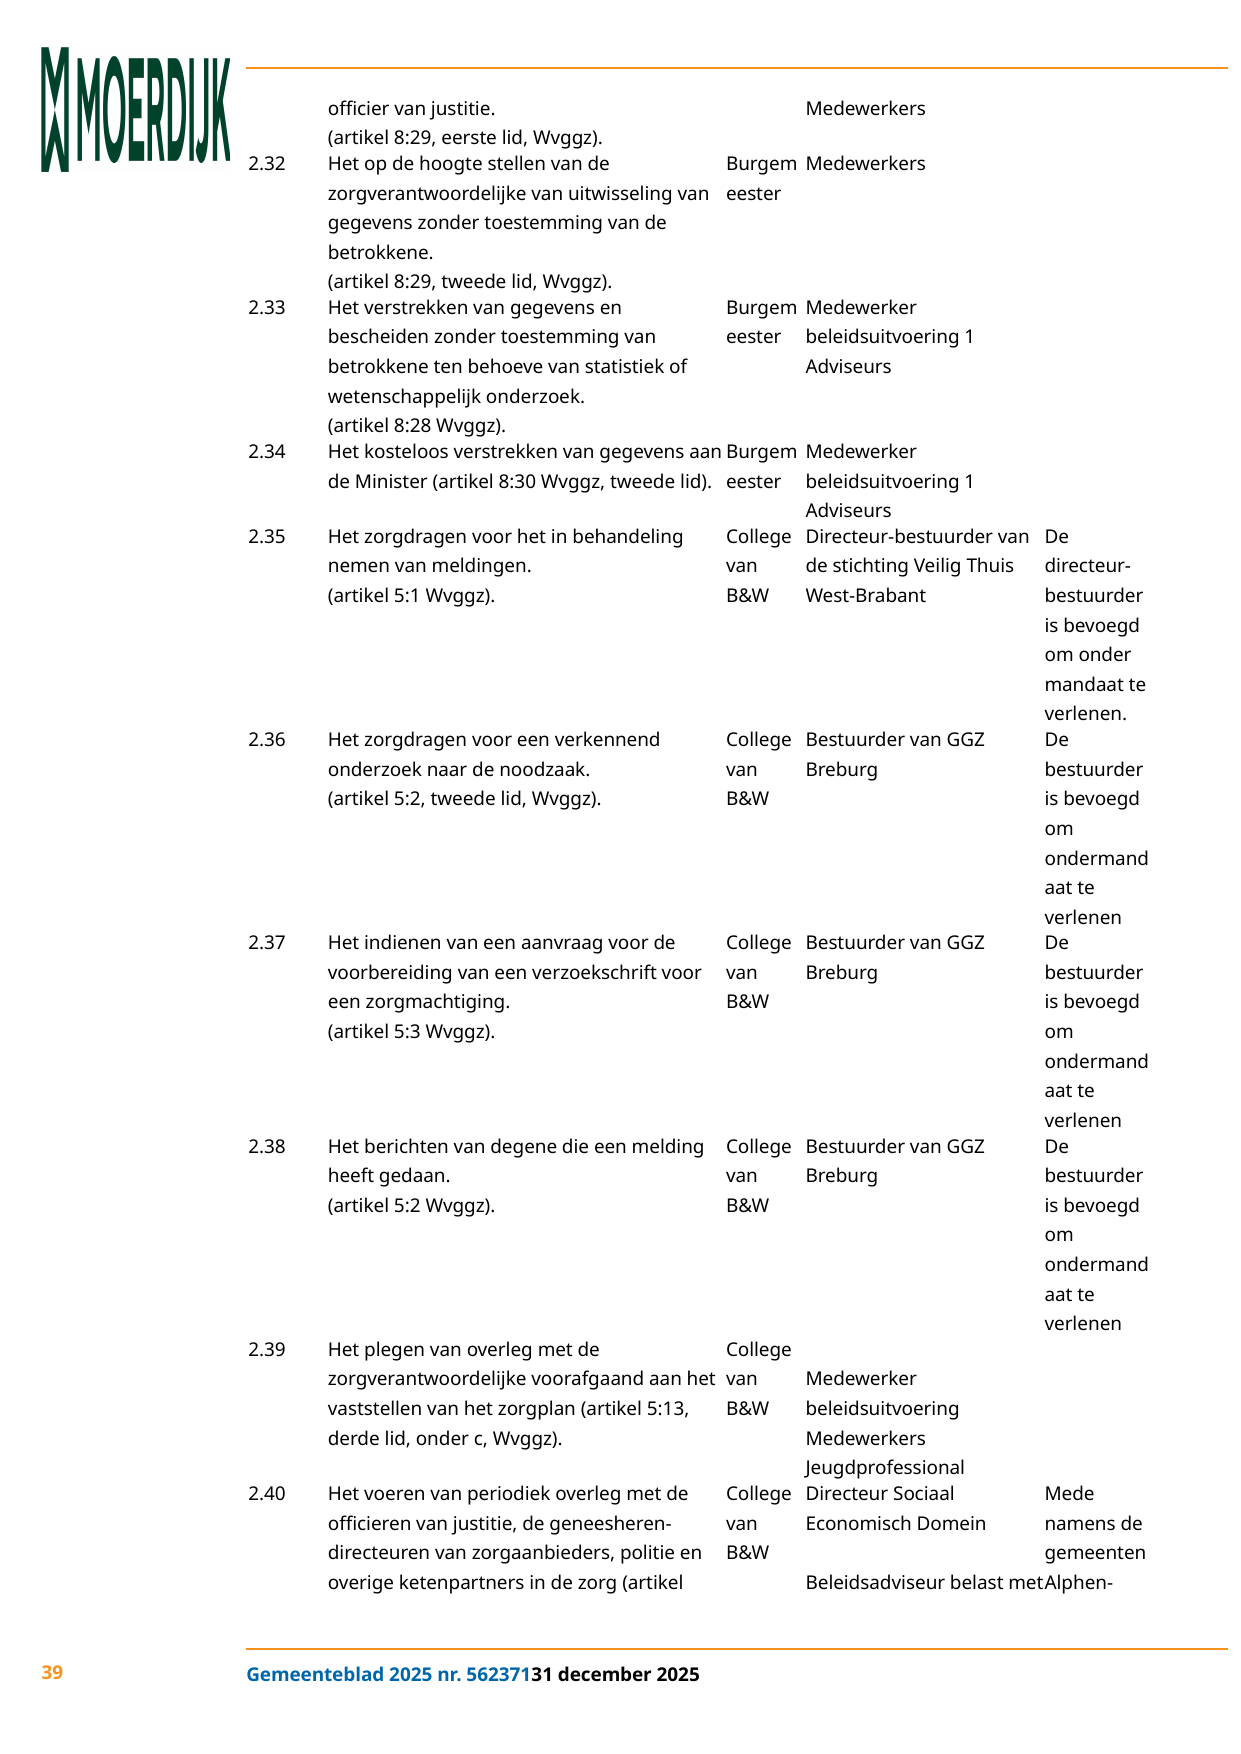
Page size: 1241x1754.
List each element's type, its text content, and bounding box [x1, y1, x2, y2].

table_cell College van B&W [726, 523, 805, 726]
table_cell Het voeren van periodiek overleg met de officieren van justitie, de geneesheren-directeuren van zorgaanbieders, politie en overige ketenpartners in de zorg (artikel [328, 1480, 726, 1594]
table_cell [726, 95, 805, 150]
table_cell [248, 95, 328, 150]
table_cell Bestuurder van GGZ Breburg [805, 726, 1044, 929]
table_cell [1044, 95, 1152, 150]
table_cell officier van justitie. (artikel 8:29, eerste lid, Wvggz). [328, 95, 726, 150]
table_cell [1044, 438, 1152, 523]
table_cell Medewerker beleidsuitvoering Medewerkers Jeugdprofessional [805, 1336, 1044, 1480]
picture [41, 47, 231, 172]
table_cell College van B&W [726, 726, 805, 929]
table_cell [1044, 294, 1152, 438]
table_cell Directeur-bestuurder van de stichting Veilig Thuis West-Brabant [805, 523, 1044, 726]
table_cell Het zorgdragen voor het in behandeling nemen van meldingen. (artikel 5:1 Wvggz). [328, 523, 726, 726]
table_cell College van B&W [726, 1336, 805, 1480]
table_cell College van B&W [726, 1480, 805, 1594]
table_cell De directeur-bestuurder is bevoegd om onder mandaat te verlenen. [1044, 523, 1152, 726]
table_cell De bestuurder is bevoegd om ondermandaat te verlenen [1044, 930, 1152, 1133]
table_cell Medewerker beleidsuitvoering 1 Adviseurs [805, 294, 1044, 438]
table_cell 2.34 [248, 438, 328, 523]
table_cell 2.35 [248, 523, 328, 726]
table_cell 2.37 [248, 930, 328, 1133]
table_cell 2.36 [248, 726, 328, 929]
table_cell De bestuurder is bevoegd om ondermandaat te verlenen [1044, 1133, 1152, 1336]
table_cell 2.40 [248, 1480, 328, 1594]
table_cell Het op de hoogte stellen van de zorgverantwoordelijke van uitwisseling van gegevens zonder toestemming van de betrokkene. (artikel 8:29, tweede lid, Wvggz). [328, 150, 726, 294]
table_cell Het plegen van overleg met de zorgverantwoordelijke voorafgaand aan het vaststellen van het zorgplan (artikel 5:13, derde lid, onder c, Wvggz). [328, 1336, 726, 1480]
table_cell 2.38 [248, 1133, 328, 1336]
table_cell Het indienen van een aanvraag voor de voorbereiding van een verzoekschrift voor een zorgmachtiging. (artikel 5:3 Wvggz). [328, 930, 726, 1133]
table_cell 2.32 [248, 150, 328, 294]
table_cell Medewerker beleidsuitvoering 1 Adviseurs [805, 438, 1044, 523]
table_cell College van B&W [726, 930, 805, 1133]
table_cell Directeur Sociaal Economisch Domein Beleidsadviseur belast met [805, 1480, 1044, 1594]
table_cell Het zorgdragen voor een verkennend onderzoek naar de noodzaak. (artikel 5:2, tweede lid, Wvggz). [328, 726, 726, 929]
table_cell Burgemeester [726, 294, 805, 438]
table_cell Medewerkers [805, 150, 1044, 294]
table_cell De bestuurder is bevoegd om ondermandaat te verlenen [1044, 726, 1152, 929]
table_cell Medewerkers [805, 95, 1044, 150]
table_cell Burgemeester [726, 438, 805, 523]
table_cell Mede namens de gemeenten Alphen- [1044, 1480, 1152, 1594]
table_cell College van B&W [726, 1133, 805, 1336]
table_cell Het verstrekken van gegevens en bescheiden zonder toestemming van betrokkene ten behoeve van statistiek of wetenschappelijk onderzoek. (artikel 8:28 Wvggz). [328, 294, 726, 438]
table_cell [1044, 150, 1152, 294]
table_cell Burgemeester [726, 150, 805, 294]
table_cell [1044, 1336, 1152, 1480]
table_cell 2.33 [248, 294, 328, 438]
table_cell Bestuurder van GGZ Breburg [805, 1133, 1044, 1336]
table_cell 2.39 [248, 1336, 328, 1480]
table_cell Het kosteloos verstrekken van gegevens aan de Minister (artikel 8:30 Wvggz, tweede lid). [328, 438, 726, 523]
table_cell Bestuurder van GGZ Breburg [805, 930, 1044, 1133]
table_cell Het berichten van degene die een melding heeft gedaan. (artikel 5:2 Wvggz). [328, 1133, 726, 1336]
